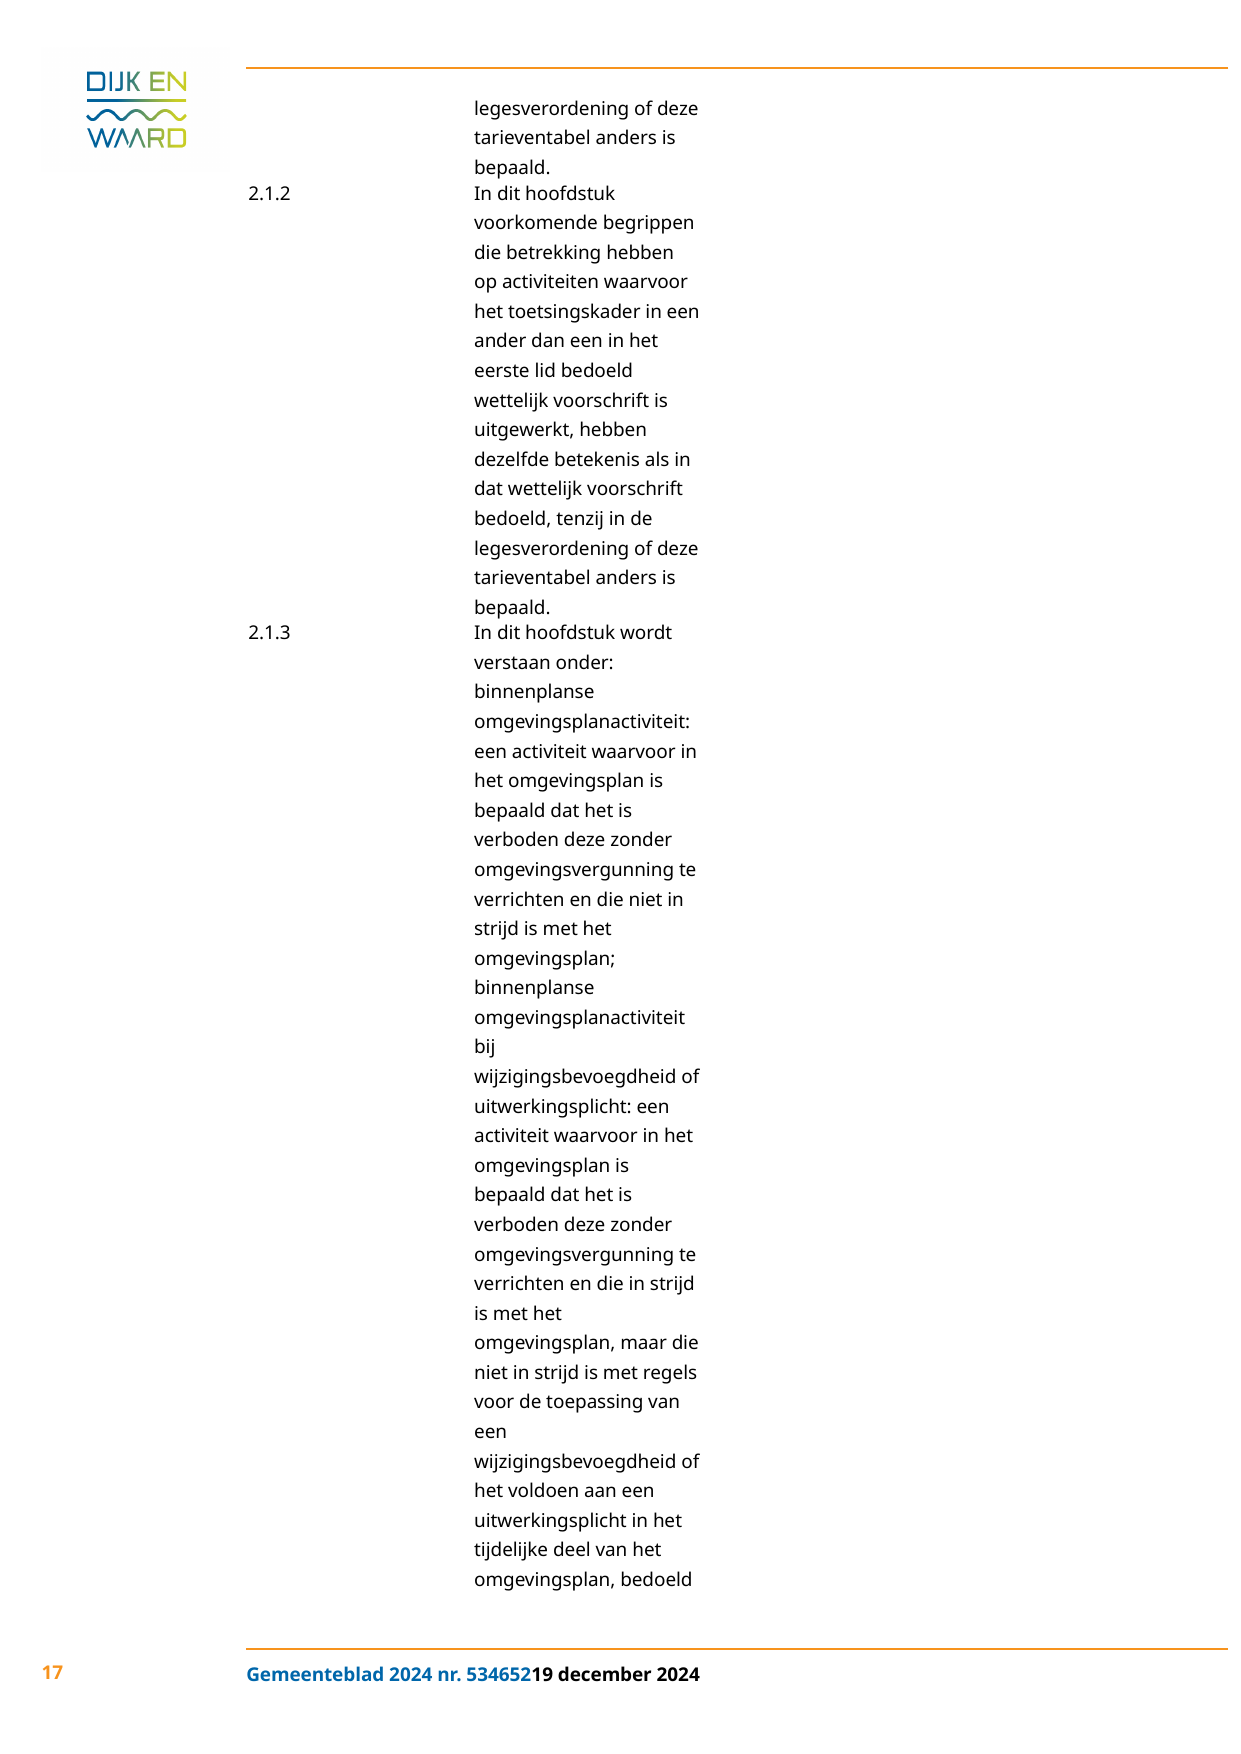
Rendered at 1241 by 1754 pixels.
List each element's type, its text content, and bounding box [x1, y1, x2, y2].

picture [41, 47, 231, 172]
table_cell [700, 95, 926, 180]
table_cell In dit hoofdstuk voorkomende begrippen die betrekking hebben op activiteiten waarvoor het toetsingskader in een ander dan een in het eerste lid bedoeld wettelijk voorschrift is uitgewerkt, hebben dezelfde betekenis als in dat wettelijk voorschrift bedoeld, tenzij in de legesverordening of deze tarieventabel anders is bepaald. [474, 180, 700, 619]
table_cell [926, 95, 1152, 180]
table_cell [248, 95, 474, 180]
table_cell 2.1.3 [248, 620, 474, 1592]
table_cell [926, 620, 1152, 1592]
table_cell 2.1.2 [248, 180, 474, 619]
table_cell legesverordening of deze tarieventabel anders is bepaald. [474, 95, 700, 180]
table_cell In dit hoofdstuk wordt verstaan onder: binnenplanse omgevingsplanactiviteit: een activiteit waarvoor in het omgevingsplan is bepaald dat het is verboden deze zonder omgevingsvergunning te verrichten en die niet in strijd is met het omgevingsplan; binnenplanse omgevingsplanactiviteit bij wijzigingsbevoegdheid of uitwerkingsplicht: een activiteit waarvoor in het omgevingsplan is bepaald dat het is verboden deze zonder omgevingsvergunning te verrichten en die in strijd is met het omgevingsplan, maar die niet in strijd is met regels voor de toepassing van een wijzigingsbevoegdheid of het voldoen aan een uitwerkingsplicht in het tijdelijke deel van het omgevingsplan, bedoeld [474, 620, 700, 1592]
table_cell [700, 620, 926, 1592]
table_cell [926, 180, 1152, 619]
table_cell [700, 180, 926, 619]
